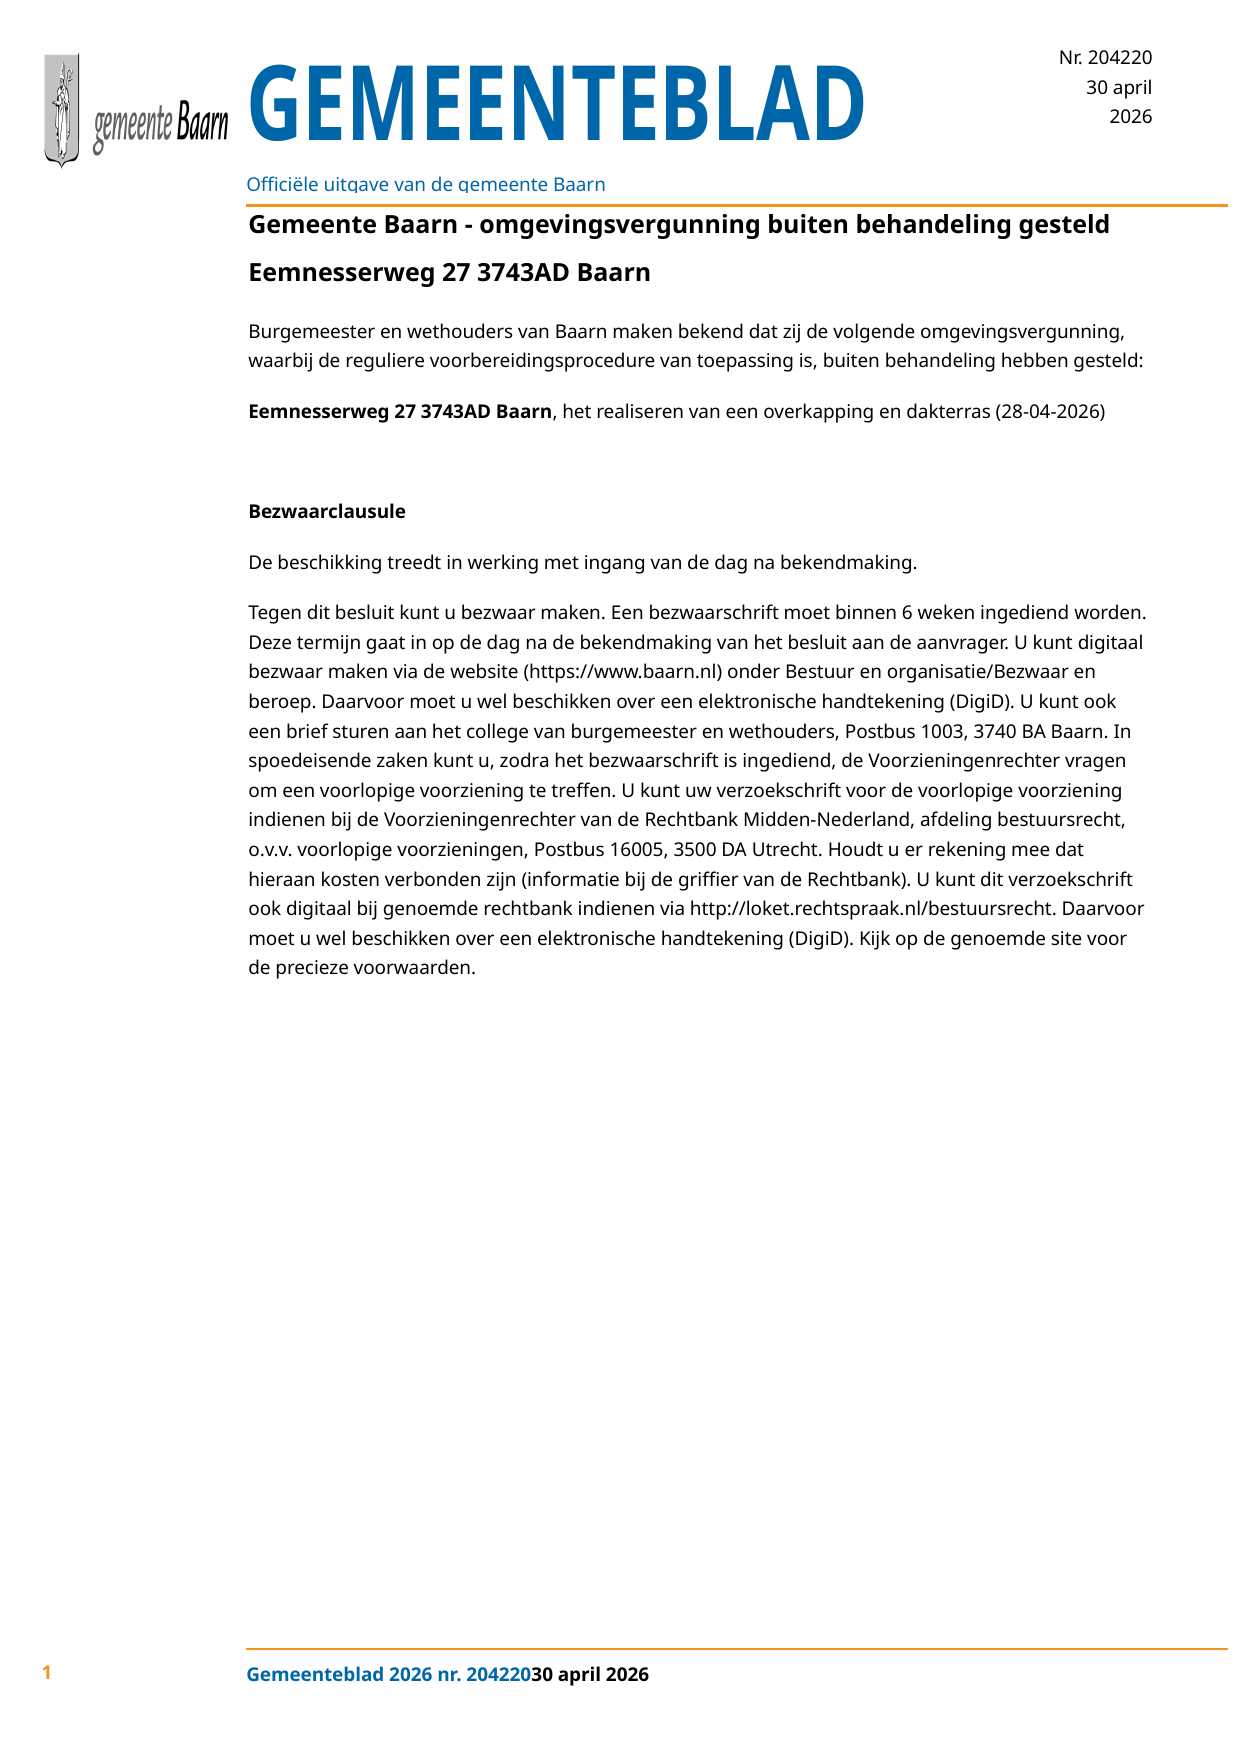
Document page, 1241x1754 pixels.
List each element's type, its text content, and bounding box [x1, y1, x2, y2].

text Tegen dit besluit kunt u bezwaar maken. Een bezwaarschrift moet binnen 6 weken ingediend worden. Deze termijn gaat in op de dag na de bekendmaking van het besluit aan de aanvrager. U kunt digitaal bezwaar maken via de website (https://www.baarn.nl) onder Bestuur en organisatie/Bezwaar en beroep. Daarvoor moet u wel beschikken over een elektronische handtekening (DigiD). U kunt ook een brief sturen aan het college van burgemeester en wethouders, Postbus 1003, 3740 BA Baarn. In spoedeisende zaken kunt u, zodra het bezwaarschrift is ingediend, de Voorzieningenrechter vragen om een voorlopige voorziening te treffen. U kunt uw verzoekschrift voor de voorlopige voorziening indienen bij de Voorzieningenrechter van de Rechtbank Midden-Nederland, afdeling bestuursrecht, o.v.v. voorlopige voorzieningen, Postbus 16005, 3500 DA Utrecht. Houdt u er rekening mee dat hieraan kosten verbonden zijn (informatie bij de griffier van de Rechtbank). U kunt dit verzoekschrift ook digitaal bij genoemde rechtbank indienen via http://loket.rechtspraak.nl/bestuursrecht. Daarvoor moet u wel beschikken over een elektronische handtekening (DigiD). Kijk op de genoemde site voor de precieze voorwaarden. [248, 599, 1152, 980]
text Eemnesserweg 27 3743AD Baarn, het realiseren van een overkapping en dakterras (28-04-2026) [248, 398, 1152, 424]
text Bezwaarclausule [248, 499, 1152, 524]
text Burgemeester en wethouders van Baarn maken bekend dat zij de volgende omgevingsvergunning, waarbij de reguliere voorbereidingsprocedure van toepassing is, buiten behandeling hebben gesteld: [248, 318, 1152, 373]
picture [41, 47, 231, 172]
text Gemeente Baarn - omgevingsvergunning buiten behandeling gesteld Eemnesserweg 27 3743AD Baarn [248, 207, 1152, 288]
text De beschikking treedt in werking met ingang van de dag na bekendmaking. [248, 549, 1152, 575]
